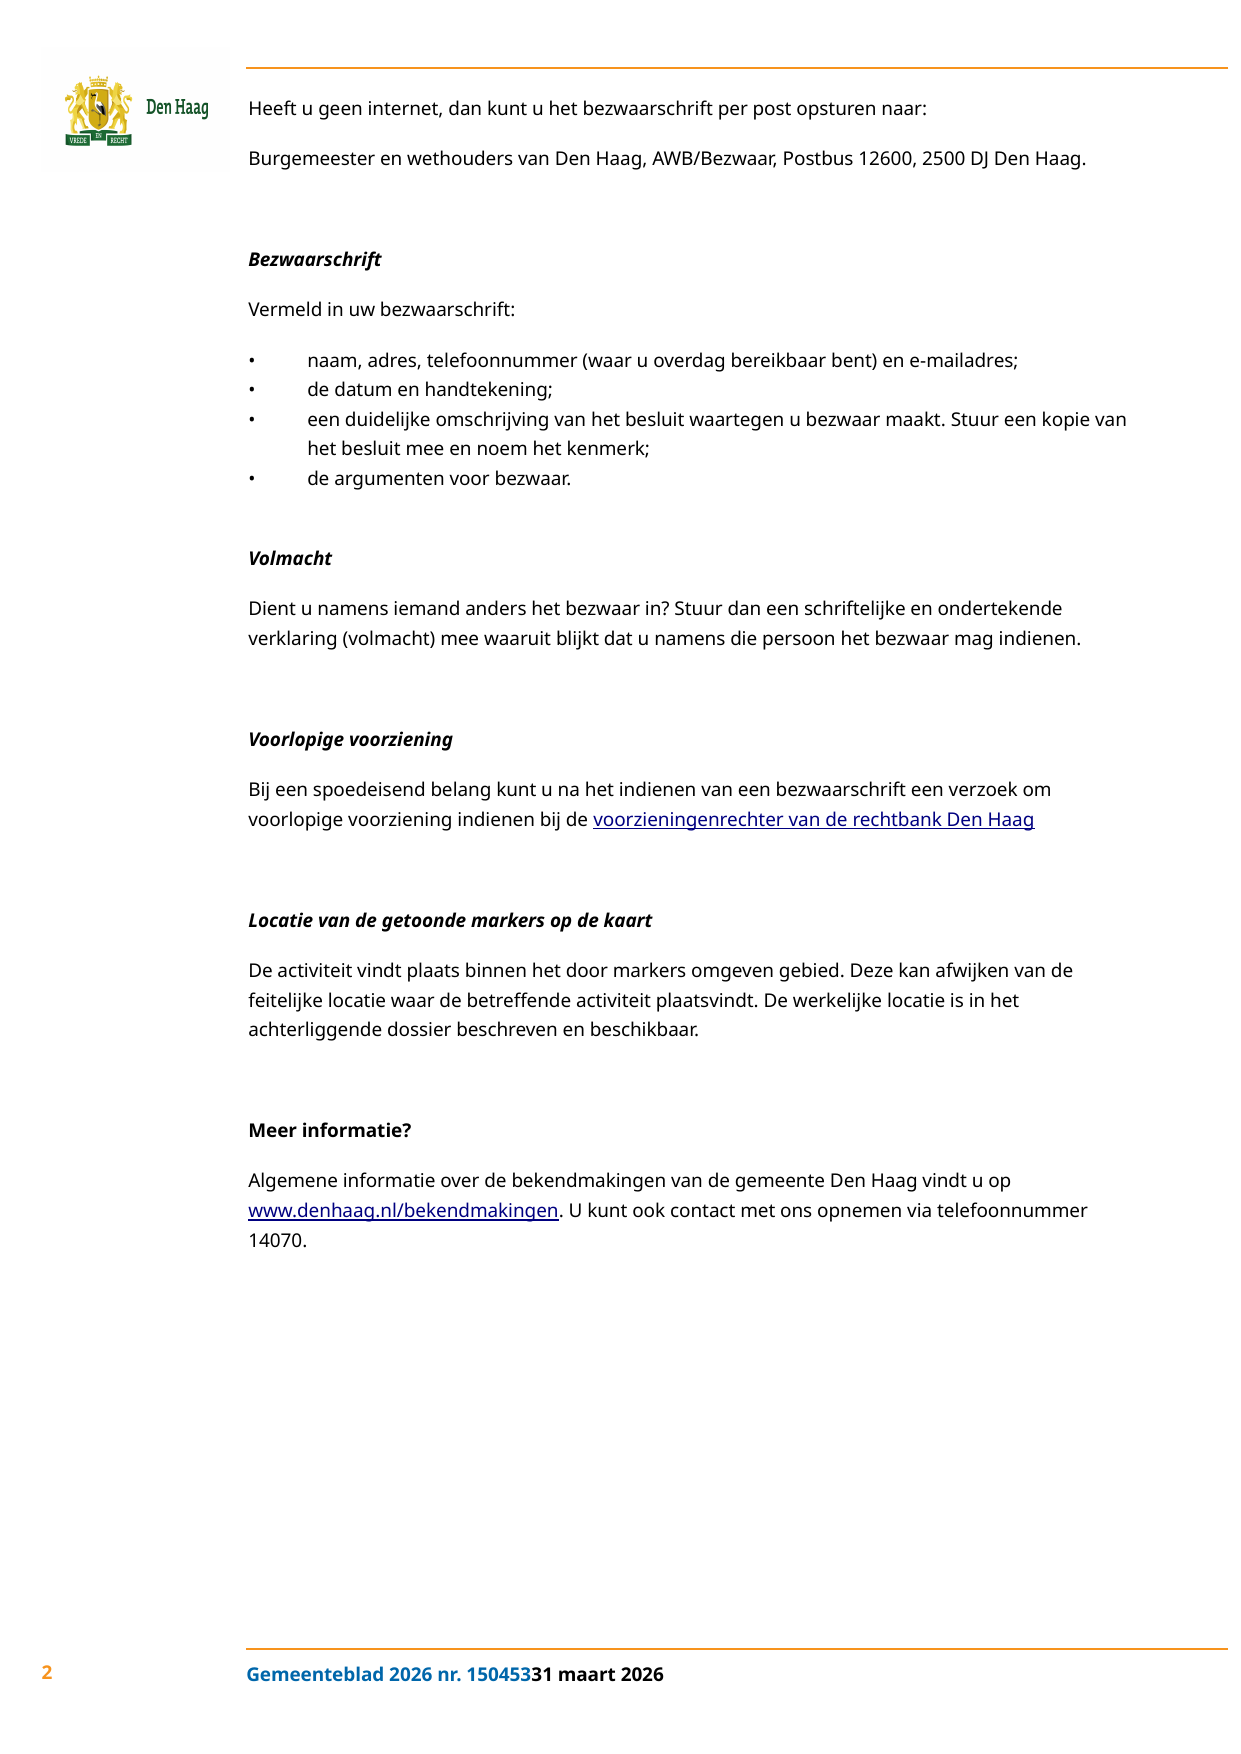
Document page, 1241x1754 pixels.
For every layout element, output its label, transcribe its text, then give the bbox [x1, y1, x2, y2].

text Locatie van de getoonde markers op de kaart [248, 907, 1152, 933]
text Heeft u geen internet, dan kunt u het bezwaarschrift per post opsturen naar: [248, 95, 1152, 121]
text Meer informatie? [248, 1117, 1152, 1143]
text Voorlopige voorziening [248, 726, 1152, 752]
list de argumenten voor bezwaar. [248, 465, 1152, 491]
text Bezwaarschrift [248, 246, 1152, 272]
text Dient u namens iemand anders het bezwaar in? Stuur dan een schriftelijke en ondertekende verklaring (volmacht) mee waaruit blijkt dat u namens die persoon het bezwaar mag indienen. [248, 596, 1152, 651]
list de datum en handtekening; [248, 376, 1152, 402]
text Algemene informatie over de bekendmakingen van de gemeente Den Haag vindt u op www.denhaag.nl/bekendmakingen. U kunt ook contact met ons opnemen via telefoonnummer 14070. [248, 1168, 1152, 1253]
text Volmacht [248, 545, 1152, 571]
text Bij een spoedeisend belang kunt u na het indienen van een bezwaarschrift een verzoek om voorlopige voorziening indienen bij de voorzieningenrechter van de rechtbank Den Haag [248, 776, 1152, 832]
picture [41, 47, 231, 172]
text De activiteit vindt plaats binnen het door markers omgeven gebied. Deze kan afwijken van de feitelijke locatie waar de betreffende activiteit plaatsvindt. De werkelijke locatie is in het achterliggende dossier beschreven en beschikbaar. [248, 957, 1152, 1042]
text Vermeld in uw bezwaarschrift: [248, 296, 1152, 322]
list een duidelijke omschrijving van het besluit waartegen u bezwaar maakt. Stuur een kopie van het besluit mee en noem het kenmerk; [248, 406, 1152, 461]
list naam, adres, telefoonnummer (waar u overdag bereikbaar bent) en e-mailadres; [248, 347, 1152, 373]
text Burgemeester en wethouders van Den Haag, AWB/Bezwaar, Postbus 12600, 2500 DJ Den Haag. [248, 145, 1152, 171]
